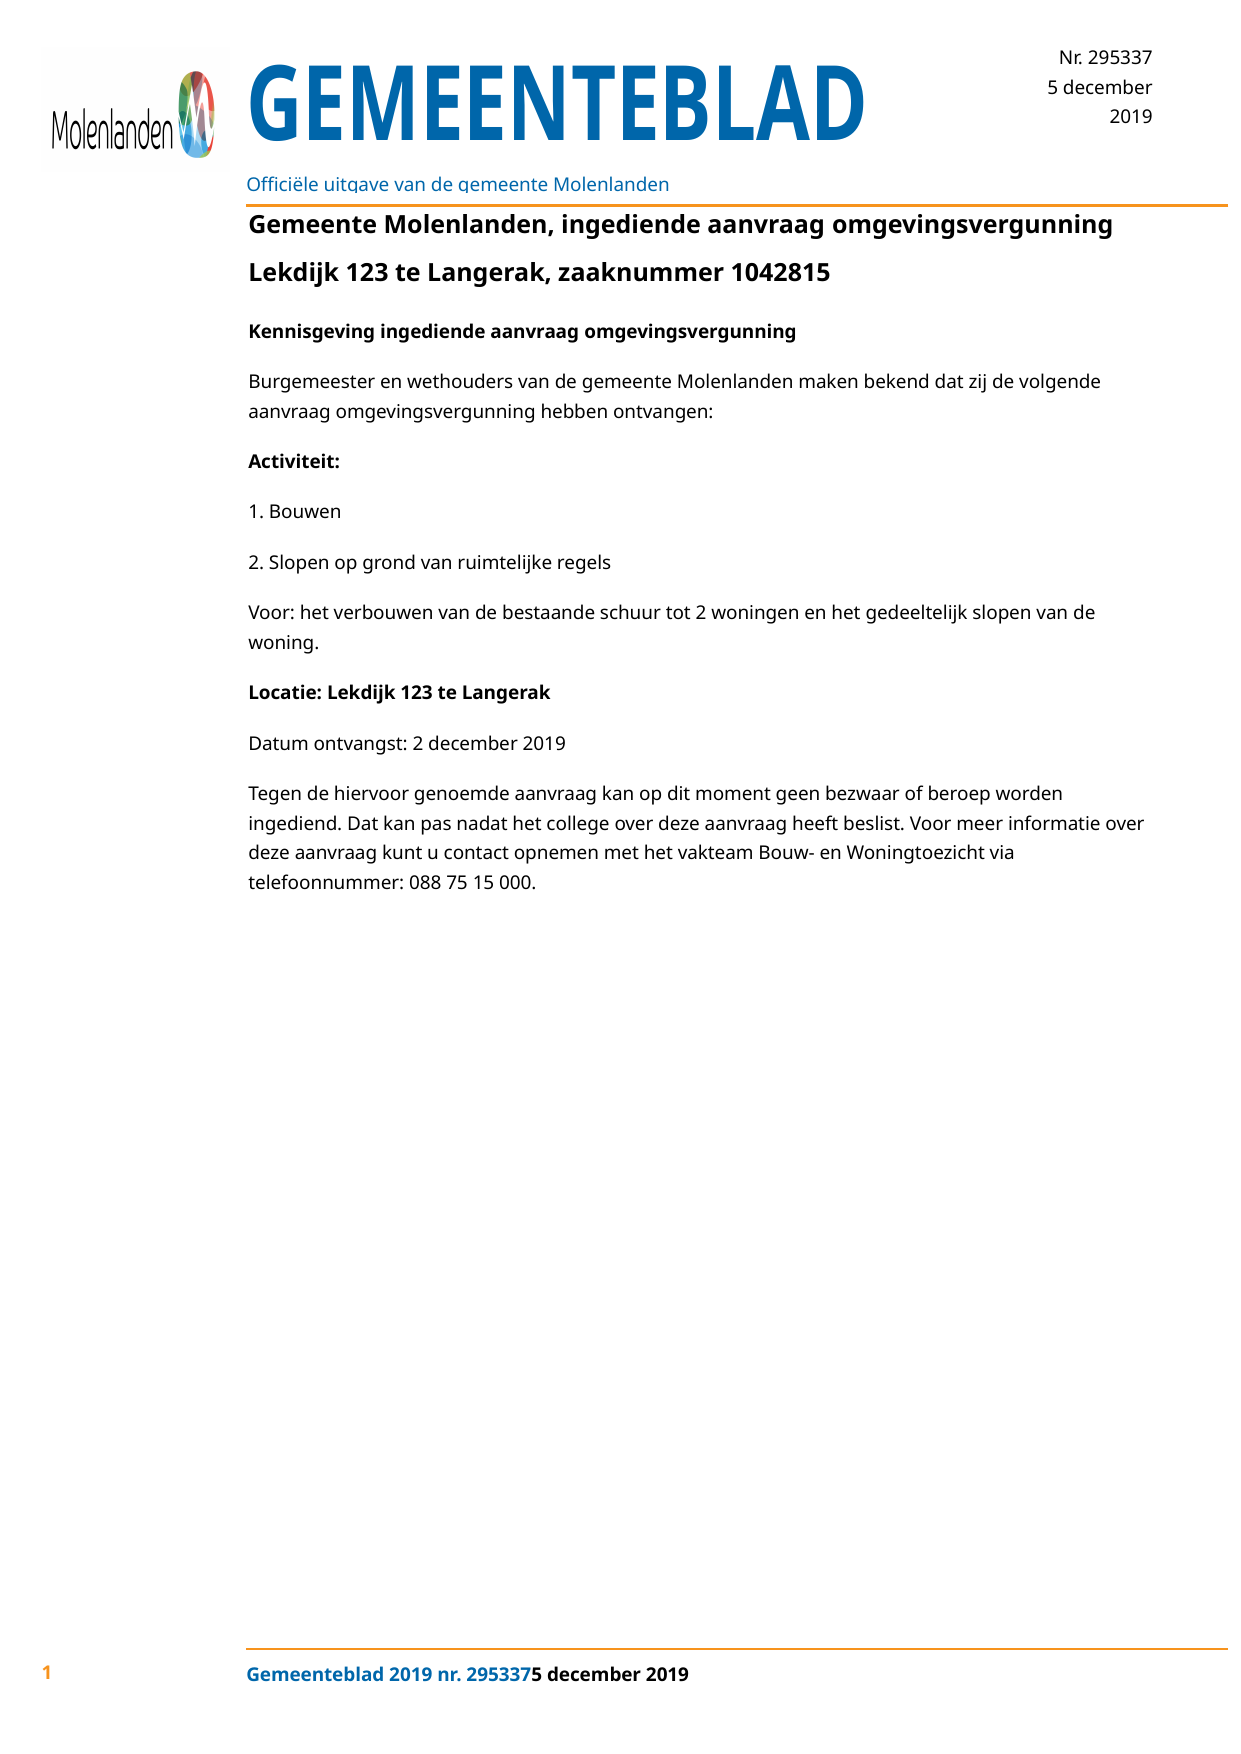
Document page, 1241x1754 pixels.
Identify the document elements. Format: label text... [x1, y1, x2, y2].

text Locatie: Lekdijk 123 te Langerak [248, 679, 1152, 705]
text Kennisgeving ingediende aanvraag omgevingsvergunning [248, 318, 1152, 344]
text 2. Slopen op grond van ruimtelijke regels [248, 549, 1152, 575]
text Burgemeester en wethouders van de gemeente Molenlanden maken bekend dat zij de volgende aanvraag omgevingsvergunning hebben ontvangen: [248, 368, 1152, 424]
text Datum ontvangst: 2 december 2019 [248, 730, 1152, 756]
text Activiteit: [248, 448, 1152, 474]
text Voor: het verbouwen van de bestaande schuur tot 2 woningen en het gedeeltelijk slopen van de woning. [248, 599, 1152, 655]
text Gemeente Molenlanden, ingediende aanvraag omgevingsvergunning Lekdijk 123 te Langerak, zaaknummer 1042815 [248, 207, 1152, 288]
text Tegen de hiervoor genoemde aanvraag kan op dit moment geen bezwaar of beroep worden ingediend. Dat kan pas nadat het college over deze aanvraag heeft beslist. Voor meer informatie over deze aanvraag kunt u contact opnemen met het vakteam Bouw- en Woningtoezicht via telefoonnummer: 088 75 15 000. [248, 780, 1152, 895]
picture [41, 47, 231, 172]
text 1. Bouwen [248, 499, 1152, 524]
